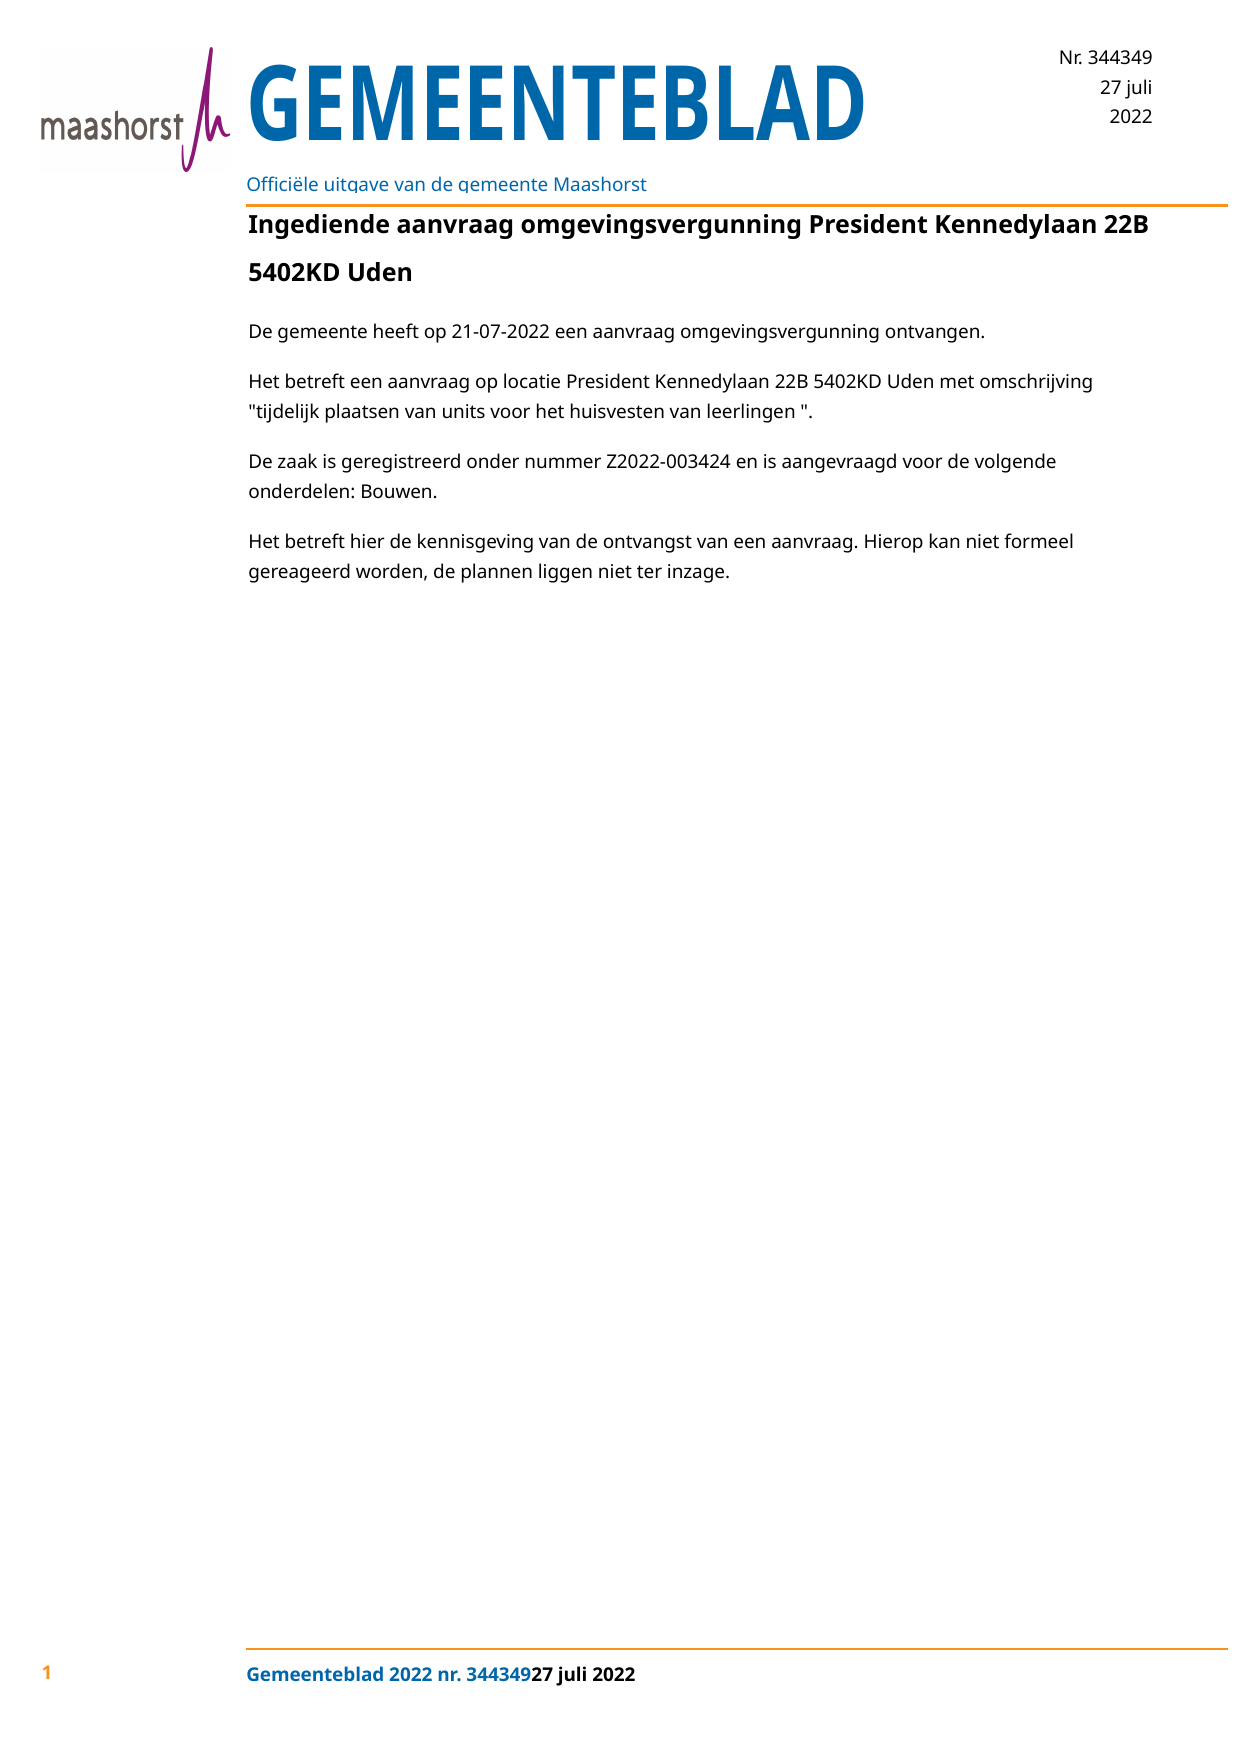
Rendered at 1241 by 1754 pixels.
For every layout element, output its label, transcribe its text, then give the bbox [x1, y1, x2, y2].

text De zaak is geregistreerd onder nummer Z2022-003424 en is aangevraagd voor de volgende onderdelen: Bouwen. [248, 448, 1152, 504]
text De gemeente heeft op 21-07-2022 een aanvraag omgevingsvergunning ontvangen. [248, 318, 1152, 344]
picture [41, 47, 231, 172]
text Het betreft een aanvraag op locatie President Kennedylaan 22B 5402KD Uden met omschrijving "tijdelijk plaatsen van units voor het huisvesten van leerlingen ". [248, 368, 1152, 424]
text Ingediende aanvraag omgevingsvergunning President Kennedylaan 22B 5402KD Uden [248, 207, 1152, 288]
text Het betreft hier de kennisgeving van de ontvangst van een aanvraag. Hierop kan niet formeel gereageerd worden, de plannen liggen niet ter inzage. [248, 528, 1152, 584]
